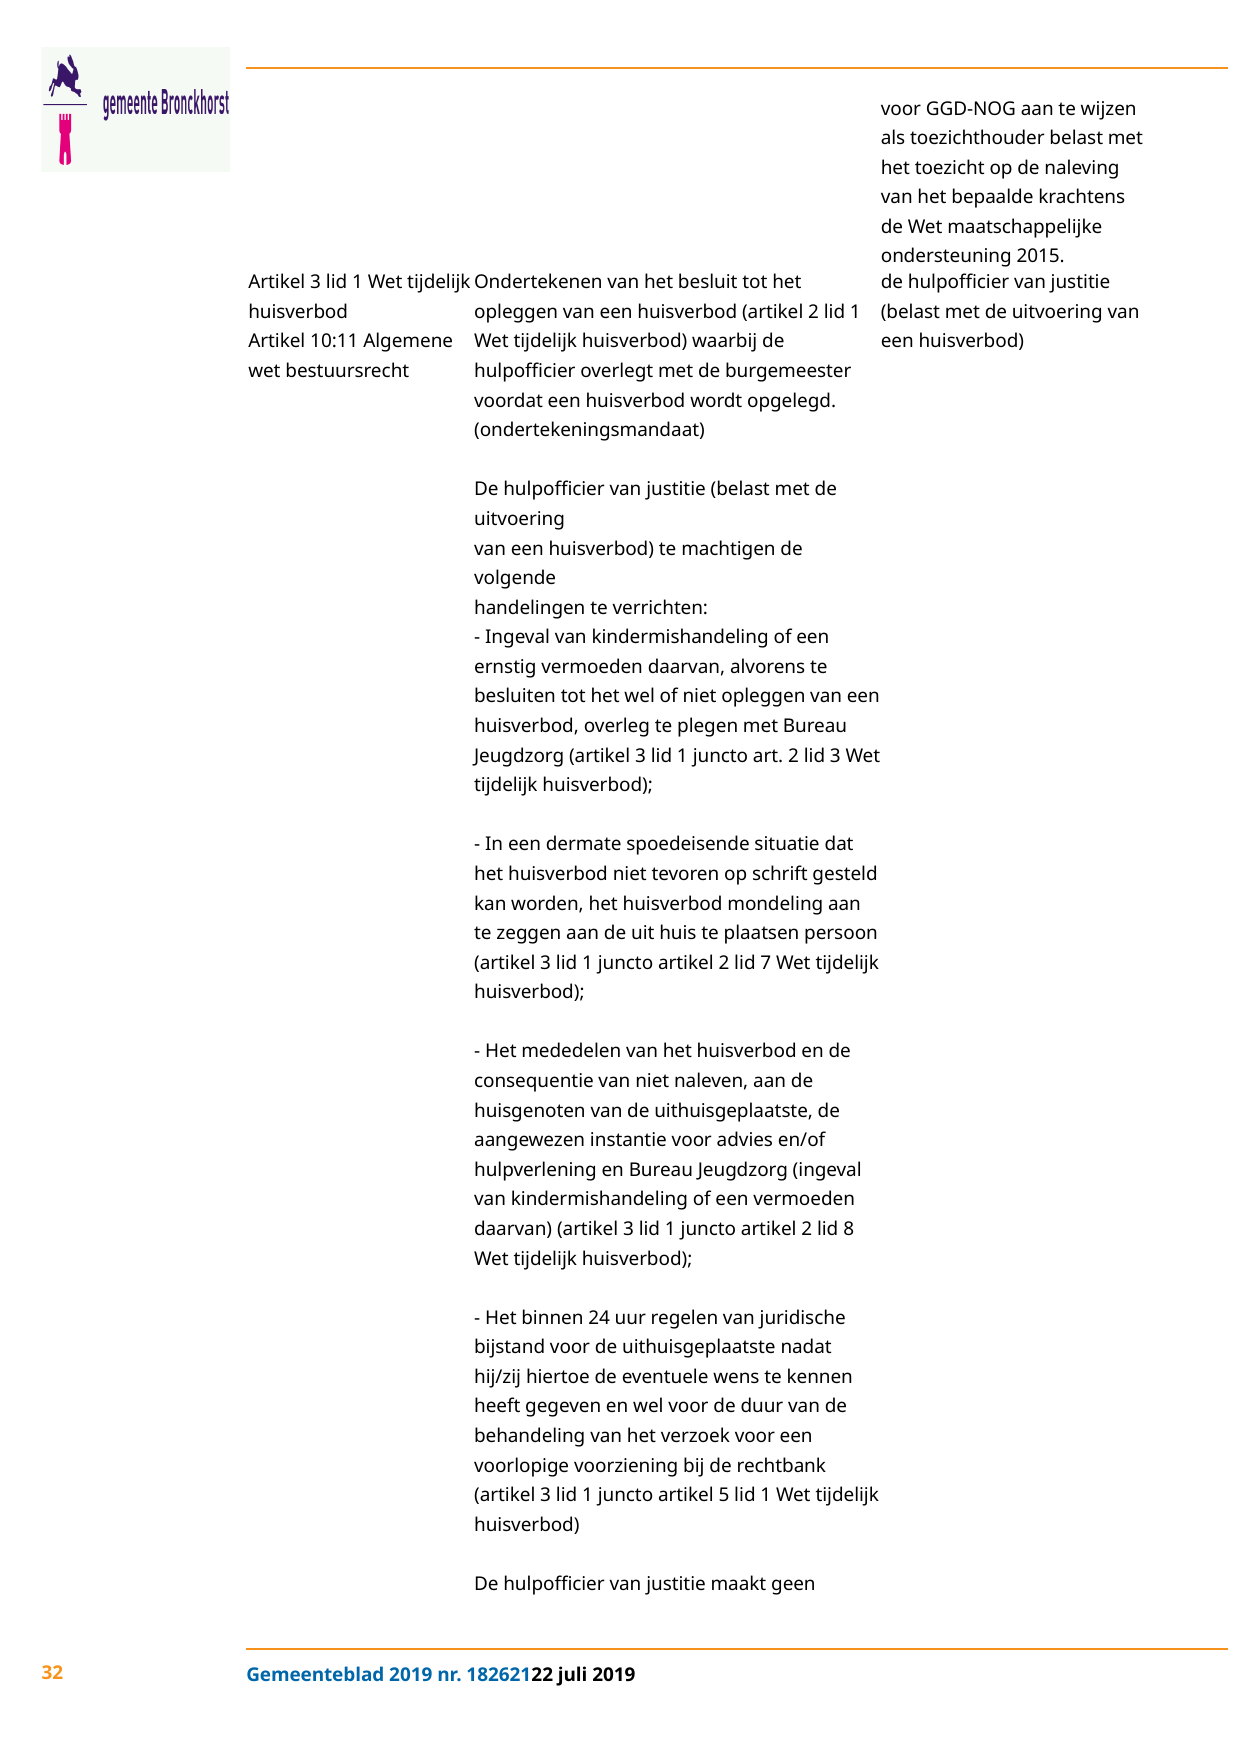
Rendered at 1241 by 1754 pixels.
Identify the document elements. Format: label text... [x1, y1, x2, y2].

table_cell de hulpofficier van justitie (belast met de uitvoering van een huisverbod) [881, 269, 1152, 1596]
table_cell voor GGD-NOG aan te wijzen als toezichthouder belast met het toezicht op de naleving van het bepaalde krachtens de Wet maatschappelijke ondersteuning 2015. [881, 95, 1152, 268]
table_cell Artikel 3 lid 1 Wet tijdelijk huisverbod Artikel 10:11 Algemene wet bestuursrecht [248, 269, 474, 1596]
table_cell Ondertekenen van het besluit tot het opleggen van een huisverbod (artikel 2 lid 1 Wet tijdelijk huisverbod) waarbij de hulpofficier overlegt met de burgemeester voordat een huisverbod wordt opgelegd. (ondertekeningsmandaat) De hulpofficier van justitie (belast met de uitvoering van een huisverbod) te machtigen de volgende handelingen te verrichten: - Ingeval van kindermishandeling of een ernstig vermoeden daarvan, alvorens te besluiten tot het wel of niet opleggen van een huisverbod, overleg te plegen met Bureau Jeugdzorg (artikel 3 lid 1 juncto art. 2 lid 3 Wet tijdelijk huisverbod); - In een dermate spoedeisende situatie dat het huisverbod niet tevoren op schrift gesteld kan worden, het huisverbod mondeling aan te zeggen aan de uit huis te plaatsen persoon (artikel 3 lid 1 juncto artikel 2 lid 7 Wet tijdelijk huisverbod); - Het mededelen van het huisverbod en de consequentie van niet naleven, aan de huisgenoten van de uithuisgeplaatste, de aangewezen instantie voor advies en/of hulpverlening en Bureau Jeugdzorg (ingeval van kindermishandeling of een vermoeden daarvan) (artikel 3 lid 1 juncto artikel 2 lid 8 Wet tijdelijk huisverbod); - Het binnen 24 uur regelen van juridische bijstand voor de uithuisgeplaatste nadat hij/zij hiertoe de eventuele wens te kennen heeft gegeven en wel voor de duur van de behandeling van het verzoek voor een voorlopige voorziening bij de rechtbank (artikel 3 lid 1 juncto artikel 5 lid 1 Wet tijdelijk huisverbod) De hulpofficier van justitie maakt geen [474, 269, 881, 1596]
table_cell [248, 95, 474, 268]
picture [41, 47, 231, 172]
table_cell [474, 95, 881, 268]
